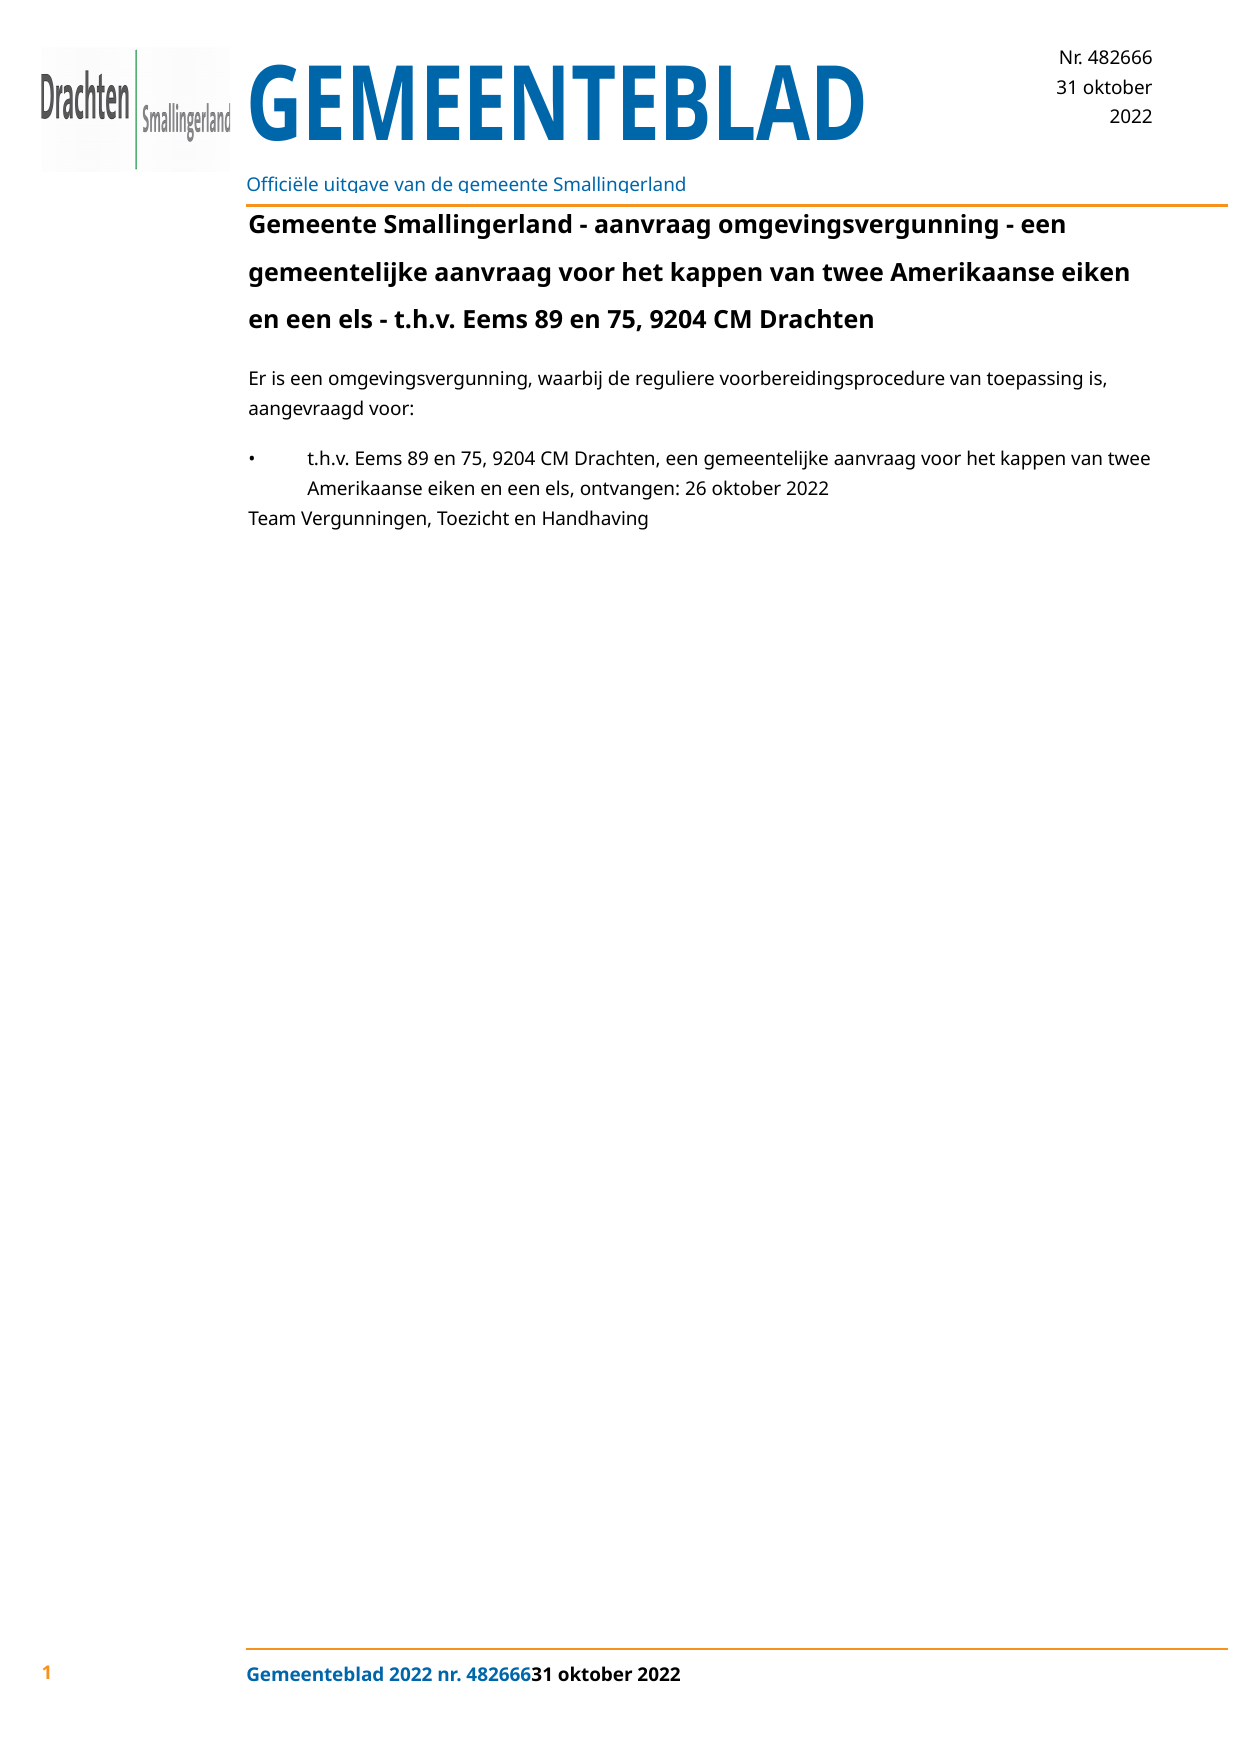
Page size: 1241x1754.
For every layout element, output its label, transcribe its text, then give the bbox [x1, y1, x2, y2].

list t.h.v. Eems 89 en 75, 9204 CM Drachten, een gemeentelijke aanvraag voor het kappen van twee Amerikaanse eiken en een els, ontvangen: 26 oktober 2022 [248, 446, 1152, 501]
text Team Vergunningen, Toezicht en Handhaving [248, 505, 1152, 530]
text Er is een omgevingsvergunning, waarbij de reguliere voorbereidingsprocedure van toepassing is, aangevraagd voor: [248, 366, 1152, 421]
text Gemeente Smallingerland - aanvraag omgevingsvergunning - een gemeentelijke aanvraag voor het kappen van twee Amerikaanse eiken en een els - t.h.v. Eems 89 en 75, 9204 CM Drachten [248, 207, 1152, 336]
picture [41, 47, 231, 172]
